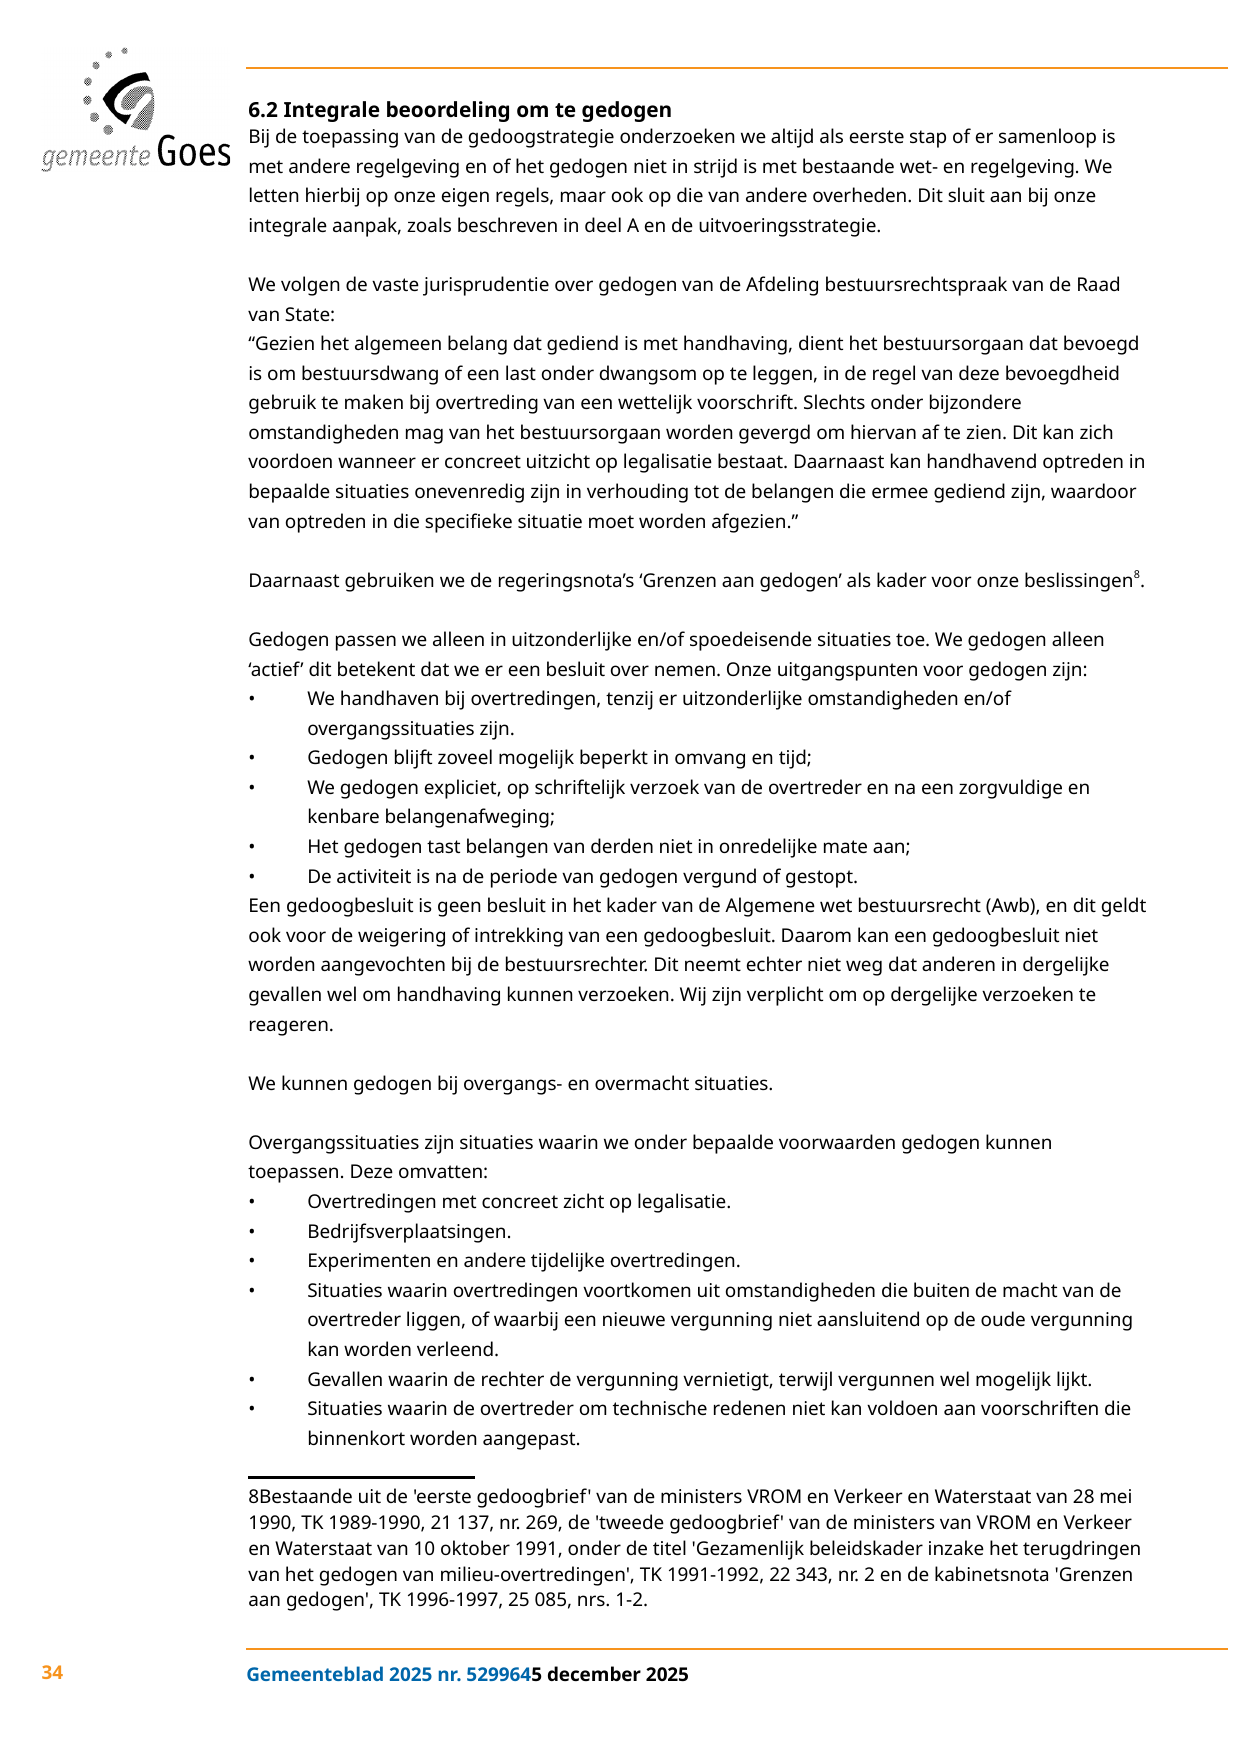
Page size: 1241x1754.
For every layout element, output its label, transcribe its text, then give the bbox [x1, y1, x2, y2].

text Overgangssituaties zijn situaties waarin we onder bepaalde voorwaarden gedogen kunnen toepassen. Deze omvatten: [248, 1129, 1152, 1184]
text Gedogen passen we alleen in uitzonderlijke en/of spoedeisende situaties toe. We gedogen alleen ‘actief’ dit betekent dat we er een besluit over nemen. Onze uitgangspunten voor gedogen zijn: [248, 626, 1152, 681]
text 6.2 Integrale beoordeling om te gedogen [248, 95, 1152, 123]
text We volgen de vaste jurisprudentie over gedogen van de Afdeling bestuursrechtspraak van de Raad van State: [248, 271, 1152, 326]
list Overtredingen met concreet zicht op legalisatie. [248, 1188, 1152, 1214]
list Experimenten en andere tijdelijke overtredingen. [248, 1247, 1152, 1273]
list Gedogen blijft zoveel mogelijk beperkt in omvang en tijd; [248, 744, 1152, 770]
list Situaties waarin de overtreder om technische redenen niet kan voldoen aan voorschriften die binnenkort worden aangepast. [248, 1395, 1152, 1451]
list Het gedogen tast belangen van derden niet in onredelijke mate aan; [248, 833, 1152, 859]
text Bestaande uit de 'eerste gedoogbrief' van de ministers VROM en Verkeer en Waterstaat van 28 mei 1990, TK 1989-1990, 21 137, nr. 269, de 'tweede gedoogbrief' van de ministers van VROM en Verkeer en Waterstaat van 10 oktober 1991, onder de titel 'Gezamenlijk beleidskader inzake het terugdringen van het gedogen van milieu-overtredingen', TK 1991-1992, 22 343, nr. 2 en de kabinetsnota 'Grenzen aan gedogen', TK 1996-1997, 25 085, nrs. 1-2. [248, 1483, 1152, 1612]
list Gevallen waarin de rechter de vergunning vernietigt, terwijl vergunnen wel mogelijk lijkt. [248, 1366, 1152, 1391]
list De activiteit is na de periode van gedogen vergund of gestopt. [248, 863, 1152, 888]
text Bij de toepassing van de gedoogstrategie onderzoeken we altijd als eerste stap of er samenloop is met andere regelgeving en of het gedogen niet in strijd is met bestaande wet- en regelgeving. We letten hierbij op onze eigen regels, maar ook op die van andere overheden. Dit sluit aan bij onze integrale aanpak, zoals beschreven in deel A en de uitvoeringsstrategie. [248, 123, 1152, 238]
text Een gedoogbesluit is geen besluit in het kader van de Algemene wet bestuursrecht (Awb), en dit geldt ook voor de weigering of intrekking van een gedoogbesluit. Daarom kan een gedoogbesluit niet worden aangevochten bij de bestuursrechter. Dit neemt echter niet weg dat anderen in dergelijke gevallen wel om handhaving kunnen verzoeken. Wij zijn verplicht om op dergelijke verzoeken te reageren. [248, 892, 1152, 1036]
list Situaties waarin overtredingen voortkomen uit omstandigheden die buiten de macht van de overtreder liggen, of waarbij een nieuwe vergunning niet aansluitend op de oude vergunning kan worden verleend. [248, 1277, 1152, 1362]
text Daarnaast gebruiken we de regeringsnota’s ‘Grenzen aan gedogen’ als kader voor onze beslissingen. [248, 567, 1152, 593]
list We gedogen expliciet, op schriftelijk verzoek van de overtreder en na een zorgvuldige en kenbare belangenafweging; [248, 774, 1152, 829]
text We kunnen gedogen bij overgangs- en overmacht situaties. [248, 1070, 1152, 1096]
list We handhaven bij overtredingen, tenzij er uitzonderlijke omstandigheden en/of overgangssituaties zijn. [248, 685, 1152, 741]
picture [41, 47, 231, 172]
text “Gezien het algemeen belang dat gediend is met handhaving, dient het bestuursorgaan dat bevoegd is om bestuursdwang of een last onder dwangsom op te leggen, in de regel van deze bevoegdheid gebruik te maken bij overtreding van een wettelijk voorschrift. Slechts onder bijzondere omstandigheden mag van het bestuursorgaan worden gevergd om hiervan af te zien. Dit kan zich voordoen wanneer er concreet uitzicht op legalisatie bestaat. Daarnaast kan handhavend optreden in bepaalde situaties onevenredig zijn in verhouding tot de belangen die ermee gediend zijn, waardoor van optreden in die specifieke situatie moet worden afgezien.” [248, 330, 1152, 533]
list Bedrijfsverplaatsingen. [248, 1218, 1152, 1243]
